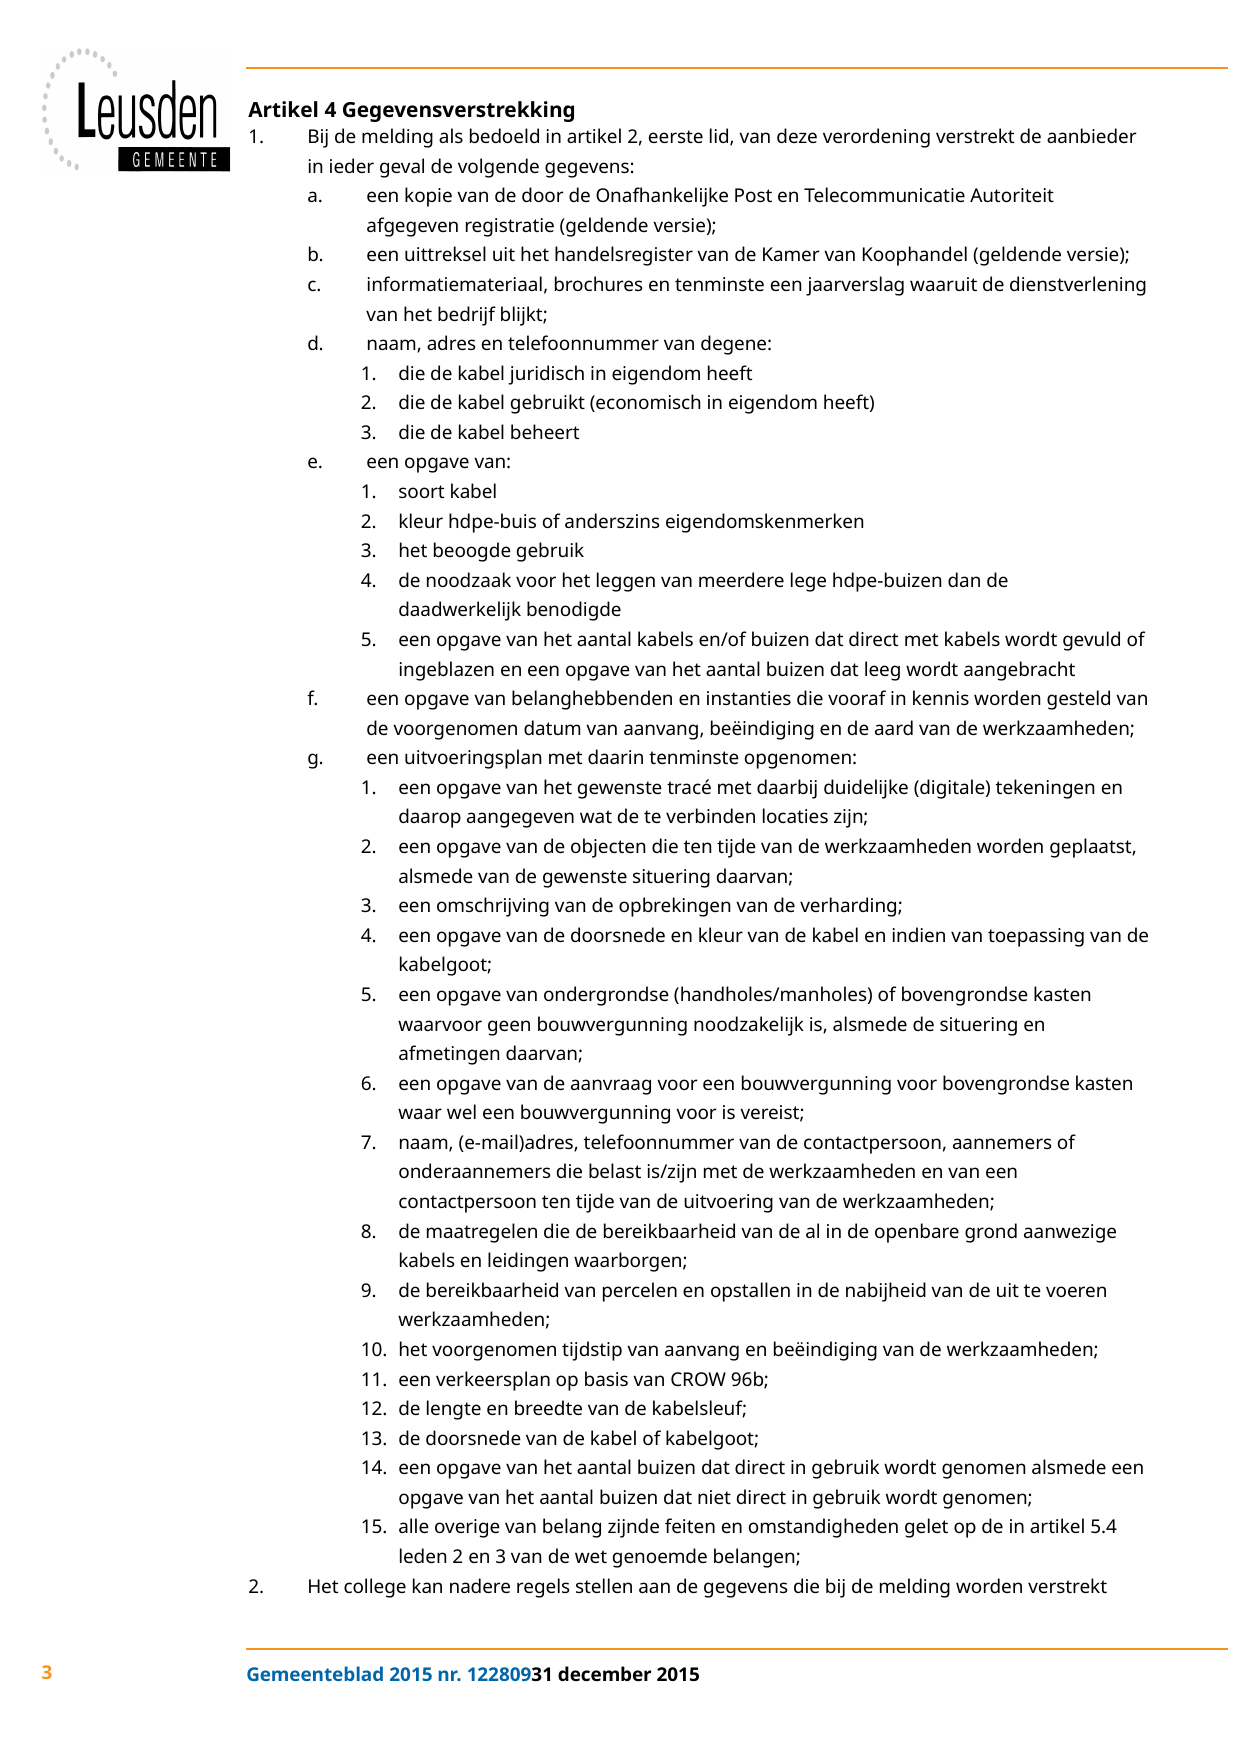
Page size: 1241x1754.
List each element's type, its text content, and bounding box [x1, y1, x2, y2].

list die de kabel gebruikt (economisch in eigendom heeft) [361, 389, 1152, 415]
list naam, (e-mail)adres, telefoonnummer van de contactpersoon, aannemers of onderaannemers die belast is/zijn met de werkzaamheden en van een contactpersoon ten tijde van de uitvoering van de werkzaamheden; [361, 1129, 1152, 1214]
picture [41, 47, 231, 172]
text Artikel 4 Gegevensverstrekking [248, 95, 1152, 123]
list een opgave van belanghebbenden en instanties die vooraf in kennis worden gesteld van de voorgenomen datum van aanvang, beëindiging en de aard van de werkzaamheden; [307, 685, 1152, 741]
list de bereikbaarheid van percelen en opstallen in de nabijheid van de uit te voeren werkzaamheden; [361, 1277, 1152, 1332]
list een opgave van het aantal kabels en/of buizen dat direct met kabels wordt gevuld of ingeblazen en een opgave van het aantal buizen dat leeg wordt aangebracht [361, 626, 1152, 681]
list kleur hdpe-buis of anderszins eigendomskenmerken [361, 508, 1152, 533]
list een opgave van de objecten die ten tijde van de werkzaamheden worden geplaatst, alsmede van de gewenste situering daarvan; [361, 833, 1152, 888]
list een opgave van de aanvraag voor een bouwvergunning voor bovengrondse kasten waar wel een bouwvergunning voor is vereist; [361, 1070, 1152, 1125]
list daadwerkelijk benodigde [361, 597, 1152, 622]
list de doorsnede van de kabel of kabelgoot; [361, 1425, 1152, 1451]
list alle overige van belang zijnde feiten en omstandigheden gelet op de in artikel 5.4 leden 2 en 3 van de wet genoemde belangen; [361, 1514, 1152, 1569]
list een opgave van: [307, 449, 1152, 474]
list een uittreksel uit het handelsregister van de Kamer van Koophandel (geldende versie); [307, 242, 1152, 267]
list een omschrijving van de opbrekingen van de verharding; [361, 892, 1152, 918]
list een uitvoeringsplan met daarin tenminste opgenomen: [307, 744, 1152, 770]
list een kopie van de door de Onafhankelijke Post en Telecommunicatie Autoriteit afgegeven registratie (geldende versie); [307, 182, 1152, 238]
list die de kabel juridisch in eigendom heeft [361, 360, 1152, 386]
list een opgave van de doorsnede en kleur van de kabel en indien van toepassing van de kabelgoot; [361, 922, 1152, 977]
list de maatregelen die de bereikbaarheid van de al in de openbare grond aanwezige kabels en leidingen waarborgen; [361, 1218, 1152, 1273]
list soort kabel [361, 478, 1152, 504]
list het voorgenomen tijdstip van aanvang en beëindiging van de werkzaamheden; [361, 1336, 1152, 1362]
list Het college kan nadere regels stellen aan de gegevens die bij de melding worden verstrekt [248, 1573, 1152, 1598]
list Bij de melding als bedoeld in artikel 2, eerste lid, van deze verordening verstrekt de aanbieder in ieder geval de volgende gegevens: [248, 123, 1152, 178]
list de lengte en breedte van de kabelsleuf; [361, 1395, 1152, 1421]
list een opgave van het aantal buizen dat direct in gebruik wordt genomen alsmede een opgave van het aantal buizen dat niet direct in gebruik wordt genomen; [361, 1454, 1152, 1510]
list informatiemateriaal, brochures en tenminste een jaarverslag waaruit de dienstverlening van het bedrijf blijkt; [307, 271, 1152, 326]
list een opgave van het gewenste tracé met daarbij duidelijke (digitale) tekeningen en daarop aangegeven wat de te verbinden locaties zijn; [361, 774, 1152, 829]
list een opgave van ondergrondse (handholes/manholes) of bovengrondse kasten waarvoor geen bouwvergunning noodzakelijk is, alsmede de situering en afmetingen daarvan; [361, 981, 1152, 1066]
list het beoogde gebruik [361, 537, 1152, 563]
list een verkeersplan op basis van CROW 96b; [361, 1366, 1152, 1391]
list de noodzaak voor het leggen van meerdere lege hdpe-buizen dan de [361, 567, 1152, 593]
list naam, adres en telefoonnummer van degene: [307, 330, 1152, 356]
list die de kabel beheert [361, 419, 1152, 445]
